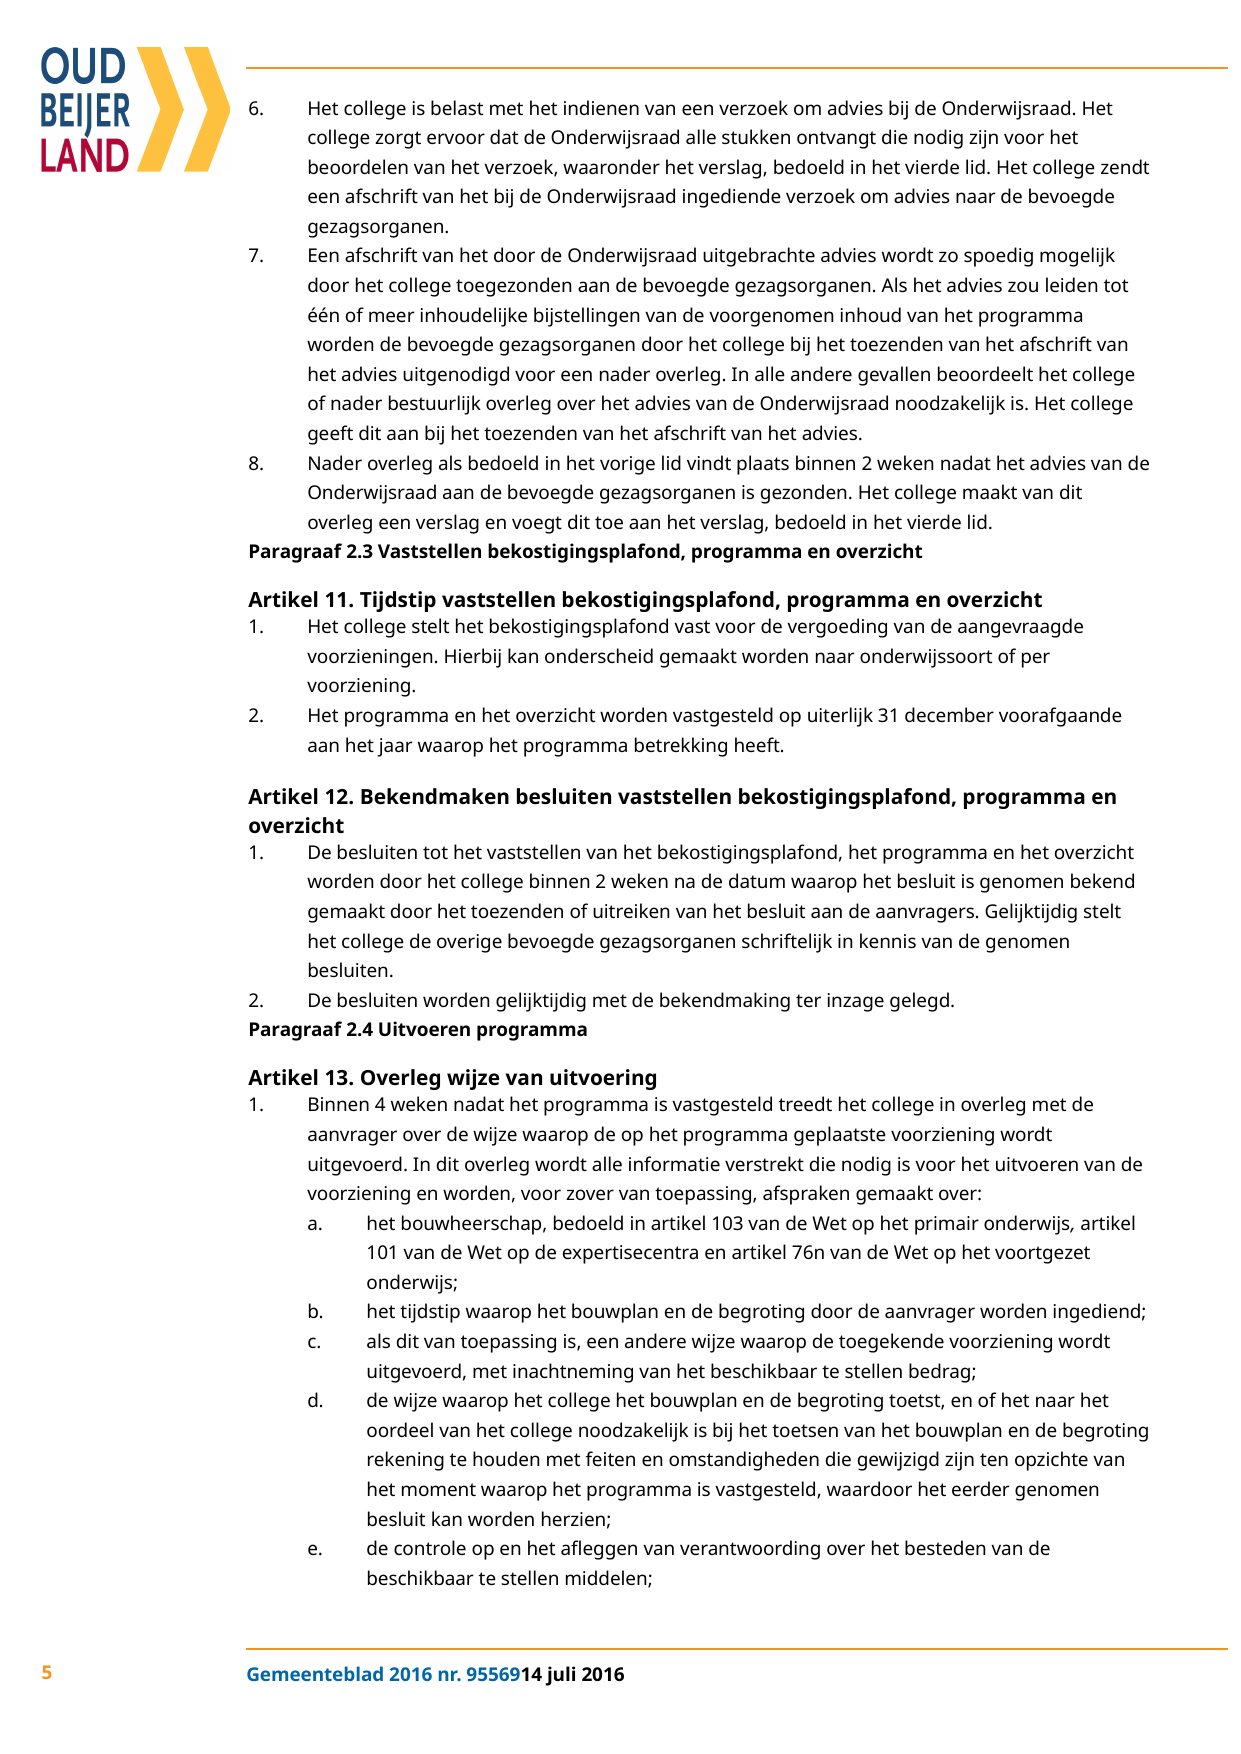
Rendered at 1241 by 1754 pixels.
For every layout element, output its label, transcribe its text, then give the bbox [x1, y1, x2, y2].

list het bouwheerschap, bedoeld in artikel 103 van de Wet op het primair onderwijs, artikel 101 van de Wet op de expertisecentra en artikel 76n van de Wet op het voortgezet onderwijs; [307, 1210, 1152, 1295]
text Paragraaf 2.4 Uitvoeren programma [248, 1017, 1152, 1042]
text Artikel 12. Bekendmaken besluiten vaststellen bekostigingsplafond, programma en overzicht [248, 782, 1152, 839]
list Het college stelt het bekostigingsplafond vast voor de vergoeding van de aangevraagde voorzieningen. Hierbij kan onderscheid gemaakt worden naar onderwijssoort of per voorziening. [248, 613, 1152, 698]
list Binnen 4 weken nadat het programma is vastgesteld treedt het college in overleg met de aanvrager over de wijze waarop de op het programma geplaatste voorziening wordt uitgevoerd. In dit overleg wordt alle informatie verstrekt die nodig is voor het uitvoeren van de voorziening en worden, voor zover van toepassing, afspraken gemaakt over: [248, 1092, 1152, 1206]
list het tijdstip waarop het bouwplan en de begroting door de aanvrager worden ingediend; [307, 1299, 1152, 1324]
text Artikel 11. Tijdstip vaststellen bekostigingsplafond, programma en overzicht [248, 585, 1152, 613]
text Artikel 13. Overleg wijze van uitvoering [248, 1063, 1152, 1092]
list Het college is belast met het indienen van een verzoek om advies bij de Onderwijsraad. Het college zorgt ervoor dat de Onderwijsraad alle stukken ontvangt die nodig zijn voor het beoordelen van het verzoek, waaronder het verslag, bedoeld in het vierde lid. Het college zendt een afschrift van het bij de Onderwijsraad ingediende verzoek om advies naar de bevoegde gezagsorganen. [248, 95, 1152, 239]
list Een afschrift van het door de Onderwijsraad uitgebrachte advies wordt zo spoedig mogelijk door het college toegezonden aan de bevoegde gezagsorganen. Als het advies zou leiden tot één of meer inhoudelijke bijstellingen van de voorgenomen inhoud van het programma worden de bevoegde gezagsorganen door het college bij het toezenden van het afschrift van het advies uitgenodigd voor een nader overleg. In alle andere gevallen beoordeelt het college of nader bestuurlijk overleg over het advies van de Onderwijsraad noodzakelijk is. Het college geeft dit aan bij het toezenden van het afschrift van het advies. [248, 243, 1152, 446]
list De besluiten tot het vaststellen van het bekostigingsplafond, het programma en het overzicht worden door het college binnen 2 weken na de datum waarop het besluit is genomen bekend gemaakt door het toezenden of uitreiken van het besluit aan de aanvragers. Gelijktijdig stelt het college de overige bevoegde gezagsorganen schriftelijk in kennis van de genomen besluiten. [248, 839, 1152, 983]
list als dit van toepassing is, een andere wijze waarop de toegekende voorziening wordt uitgevoerd, met inachtneming van het beschikbaar te stellen bedrag; [307, 1328, 1152, 1384]
list de controle op en het afleggen van verantwoording over het besteden van de beschikbaar te stellen middelen; [307, 1535, 1152, 1591]
list Het programma en het overzicht worden vastgesteld op uiterlijk 31 december voorafgaande aan het jaar waarop het programma betrekking heeft. [248, 702, 1152, 758]
text Paragraaf 2.3 Vaststellen bekostigingsplafond, programma en overzicht [248, 538, 1152, 564]
list de wijze waarop het college het bouwplan en de begroting toetst, en of het naar het oordeel van het college noodzakelijk is bij het toetsen van het bouwplan en de begroting rekening te houden met feiten en omstandigheden die gewijzigd zijn ten opzichte van het moment waarop het programma is vastgesteld, waardoor het eerder genomen besluit kan worden herzien; [307, 1387, 1152, 1532]
list De besluiten worden gelijktijdig met de bekendmaking ter inzage gelegd. [248, 987, 1152, 1013]
list Nader overleg als bedoeld in het vorige lid vindt plaats binnen 2 weken nadat het advies van de Onderwijsraad aan de bevoegde gezagsorganen is gezonden. Het college maakt van dit overleg een verslag en voegt dit toe aan het verslag, bedoeld in het vierde lid. [248, 450, 1152, 535]
picture [41, 47, 231, 172]
